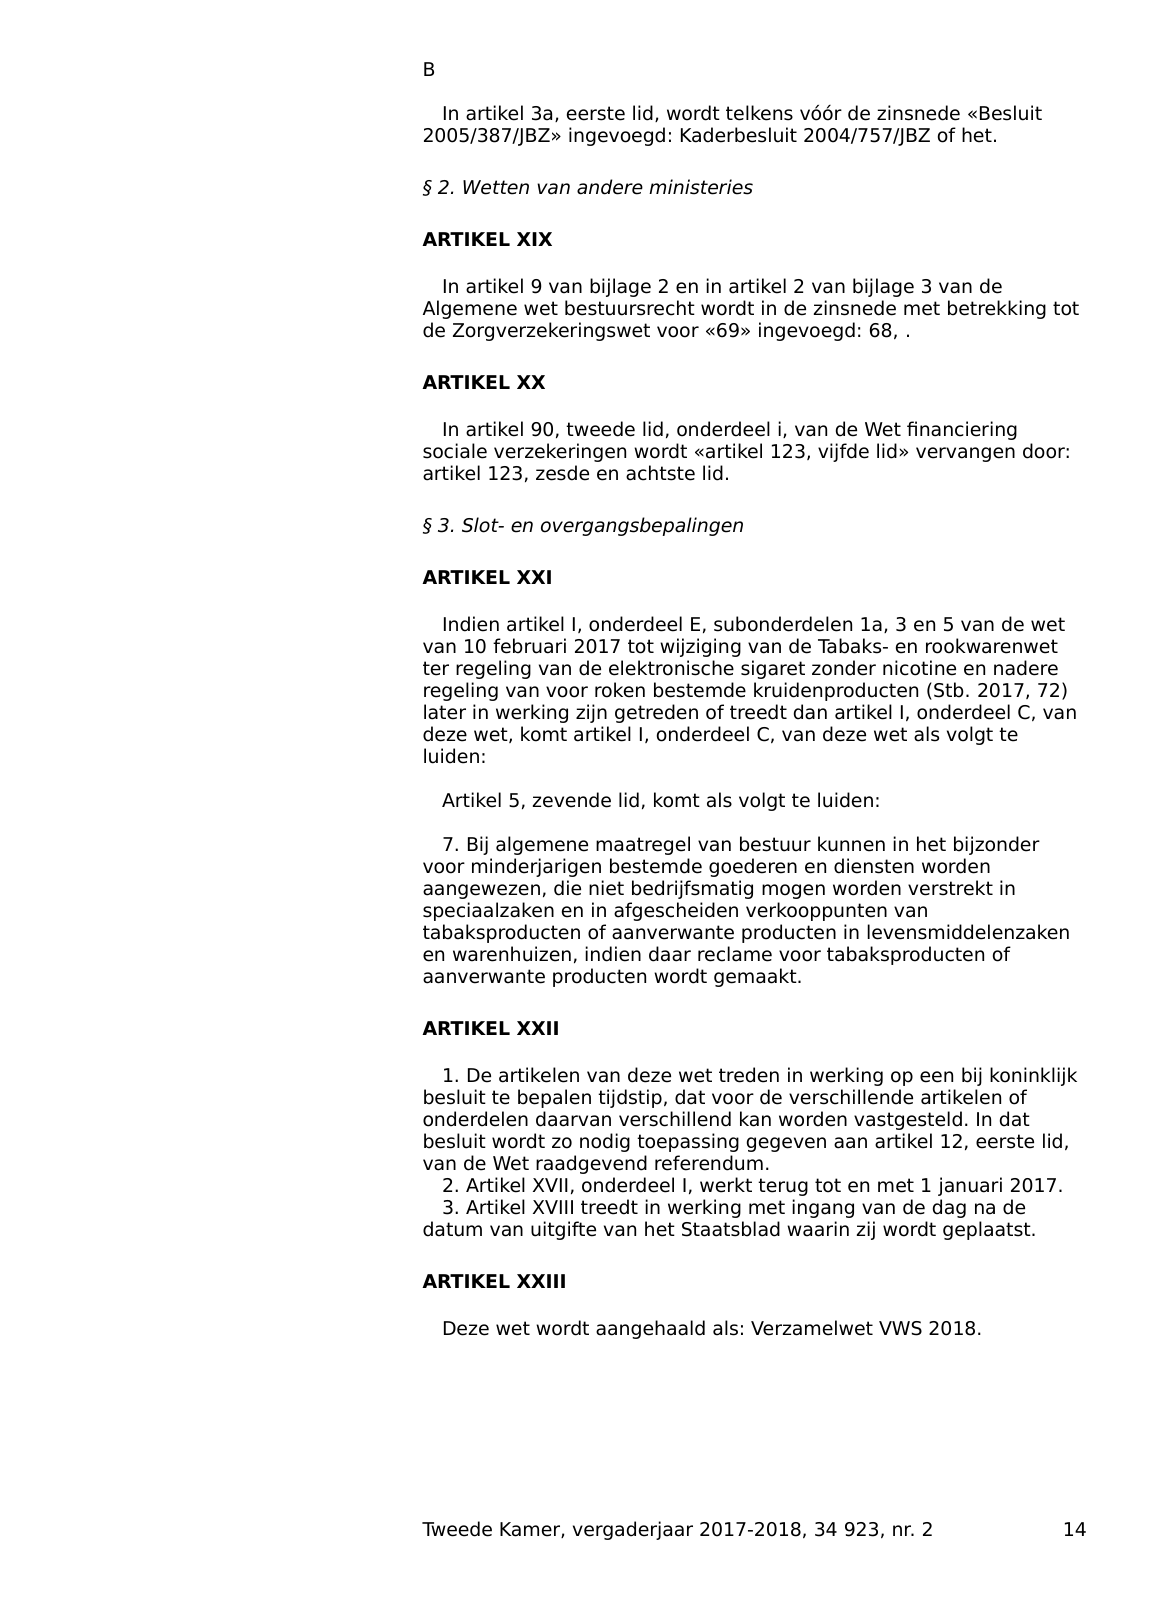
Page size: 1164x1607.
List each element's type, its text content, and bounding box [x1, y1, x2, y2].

text Deze wet wordt aangehaald als: Verzamelwet VWS 2018. [422, 1318, 1087, 1340]
subtitle § 3. Slot- en overgangsbepalingen [422, 515, 1087, 537]
subtitle ARTIKEL XXIII [422, 1271, 1087, 1293]
text 1. De artikelen van deze wet treden in werking op een bij koninklijk besluit te bepalen tijdstip, dat voor de verschillende artikelen of onderdelen daarvan verschillend kan worden vastgesteld. In dat besluit wordt zo nodig toepassing gegeven aan artikel 12, eerste lid, van de Wet raadgevend referendum. [422, 1065, 1087, 1175]
text Artikel 5, zevende lid, komt als volgt te luiden: [422, 790, 1087, 812]
text B [422, 59, 1087, 81]
text 7. Bij algemene maatregel van bestuur kunnen in het bijzonder voor minderjarigen bestemde goederen en diensten worden aangewezen, die niet bedrijfsmatig mogen worden verstrekt in speciaalzaken en in afgescheiden verkooppunten van tabaksproducten of aanverwante producten in levensmiddelenzaken en warenhuizen, indien daar reclame voor tabaksproducten of aanverwante producten wordt gemaakt. [422, 834, 1087, 988]
subtitle ARTIKEL XXI [422, 567, 1087, 589]
subtitle ARTIKEL XIX [422, 229, 1087, 251]
subtitle ARTIKEL XXII [422, 1018, 1087, 1040]
subtitle § 2. Wetten van andere ministeries [422, 177, 1087, 199]
subtitle ARTIKEL XX [422, 372, 1087, 394]
text In artikel 3a, eerste lid, wordt telkens vóór de zinsnede «Besluit 2005/387/JBZ» ingevoegd: Kaderbesluit 2004/757/JBZ of het. [422, 103, 1087, 147]
text 3. Artikel XVIII treedt in werking met ingang van de dag na de datum van uitgifte van het Staatsblad waarin zij wordt geplaatst. [422, 1197, 1087, 1241]
text Indien artikel I, onderdeel E, subonderdelen 1a, 3 en 5 van de wet van 10 februari 2017 tot wijziging van de Tabaks- en rookwarenwet ter regeling van de elektronische sigaret zonder nicotine en nadere regeling van voor roken bestemde kruidenproducten (Stb. 2017, 72) later in werking zijn getreden of treedt dan artikel I, onderdeel C, van deze wet, komt artikel I, onderdeel C, van deze wet als volgt te luiden: [422, 614, 1087, 768]
text 2. Artikel XVII, onderdeel I, werkt terug tot en met 1 januari 2017. [422, 1175, 1087, 1197]
text In artikel 90, tweede lid, onderdeel i, van de Wet financiering sociale verzekeringen wordt «artikel 123, vijfde lid» vervangen door: artikel 123, zesde en achtste lid. [422, 419, 1087, 485]
text In artikel 9 van bijlage 2 en in artikel 2 van bijlage 3 van de Algemene wet bestuursrecht wordt in de zinsnede met betrekking tot de Zorgverzekeringswet voor «69» ingevoegd: 68, . [422, 276, 1087, 342]
